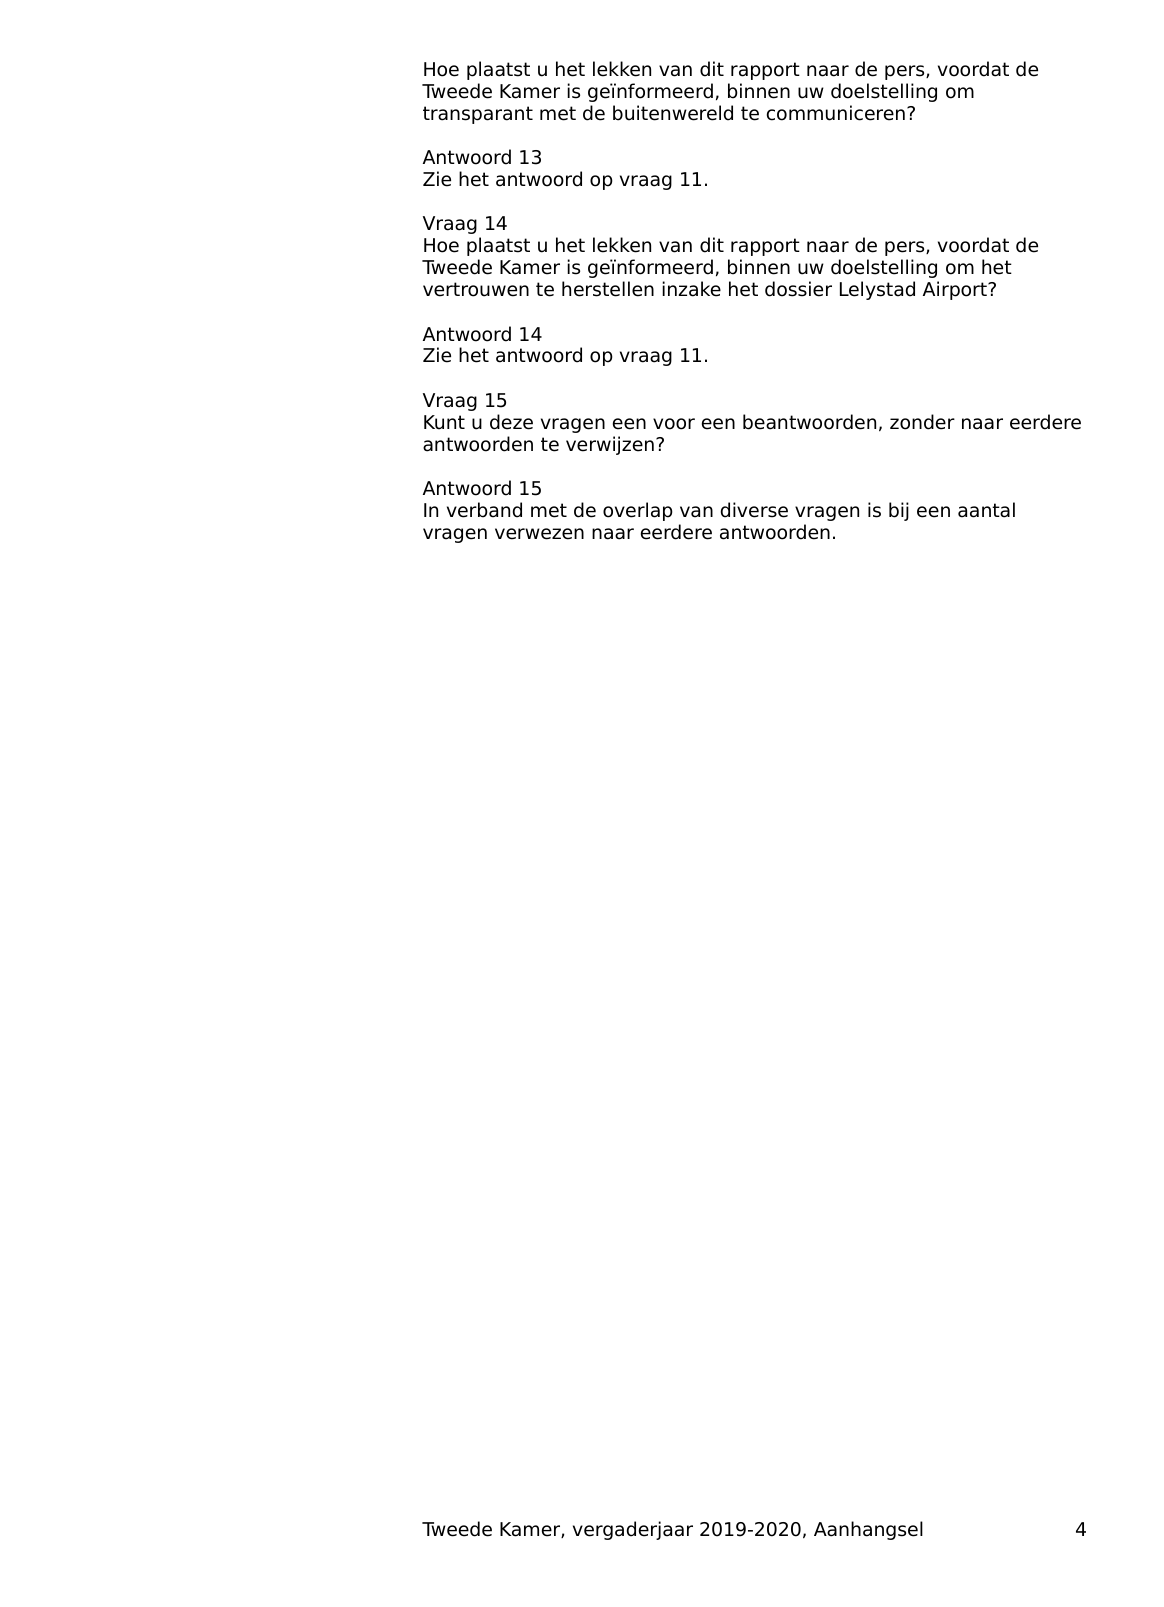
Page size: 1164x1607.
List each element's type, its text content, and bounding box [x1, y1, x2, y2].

text Hoe plaatst u het lekken van dit rapport naar de pers, voordat de Tweede Kamer is geïnformeerd, binnen uw doelstelling om transparant met de buitenwereld te communiceren? [422, 59, 1087, 125]
text Vraag 14 [422, 213, 1087, 235]
text Vraag 15 [422, 389, 1087, 412]
text Antwoord 15 [422, 478, 1087, 500]
text Antwoord 14 [422, 323, 1087, 345]
text Kunt u deze vragen een voor een beantwoorden, zonder naar eerdere antwoorden te verwijzen? [422, 412, 1087, 456]
text Antwoord 13 [422, 147, 1087, 169]
text Hoe plaatst u het lekken van dit rapport naar de pers, voordat de Tweede Kamer is geïnformeerd, binnen uw doelstelling om het vertrouwen te herstellen inzake het dossier Lelystad Airport? [422, 235, 1087, 301]
text In verband met de overlap van diverse vragen is bij een aantal vragen verwezen naar eerdere antwoorden. [422, 500, 1087, 544]
text Zie het antwoord op vraag 11. [422, 345, 1087, 367]
text Zie het antwoord op vraag 11. [422, 169, 1087, 191]
